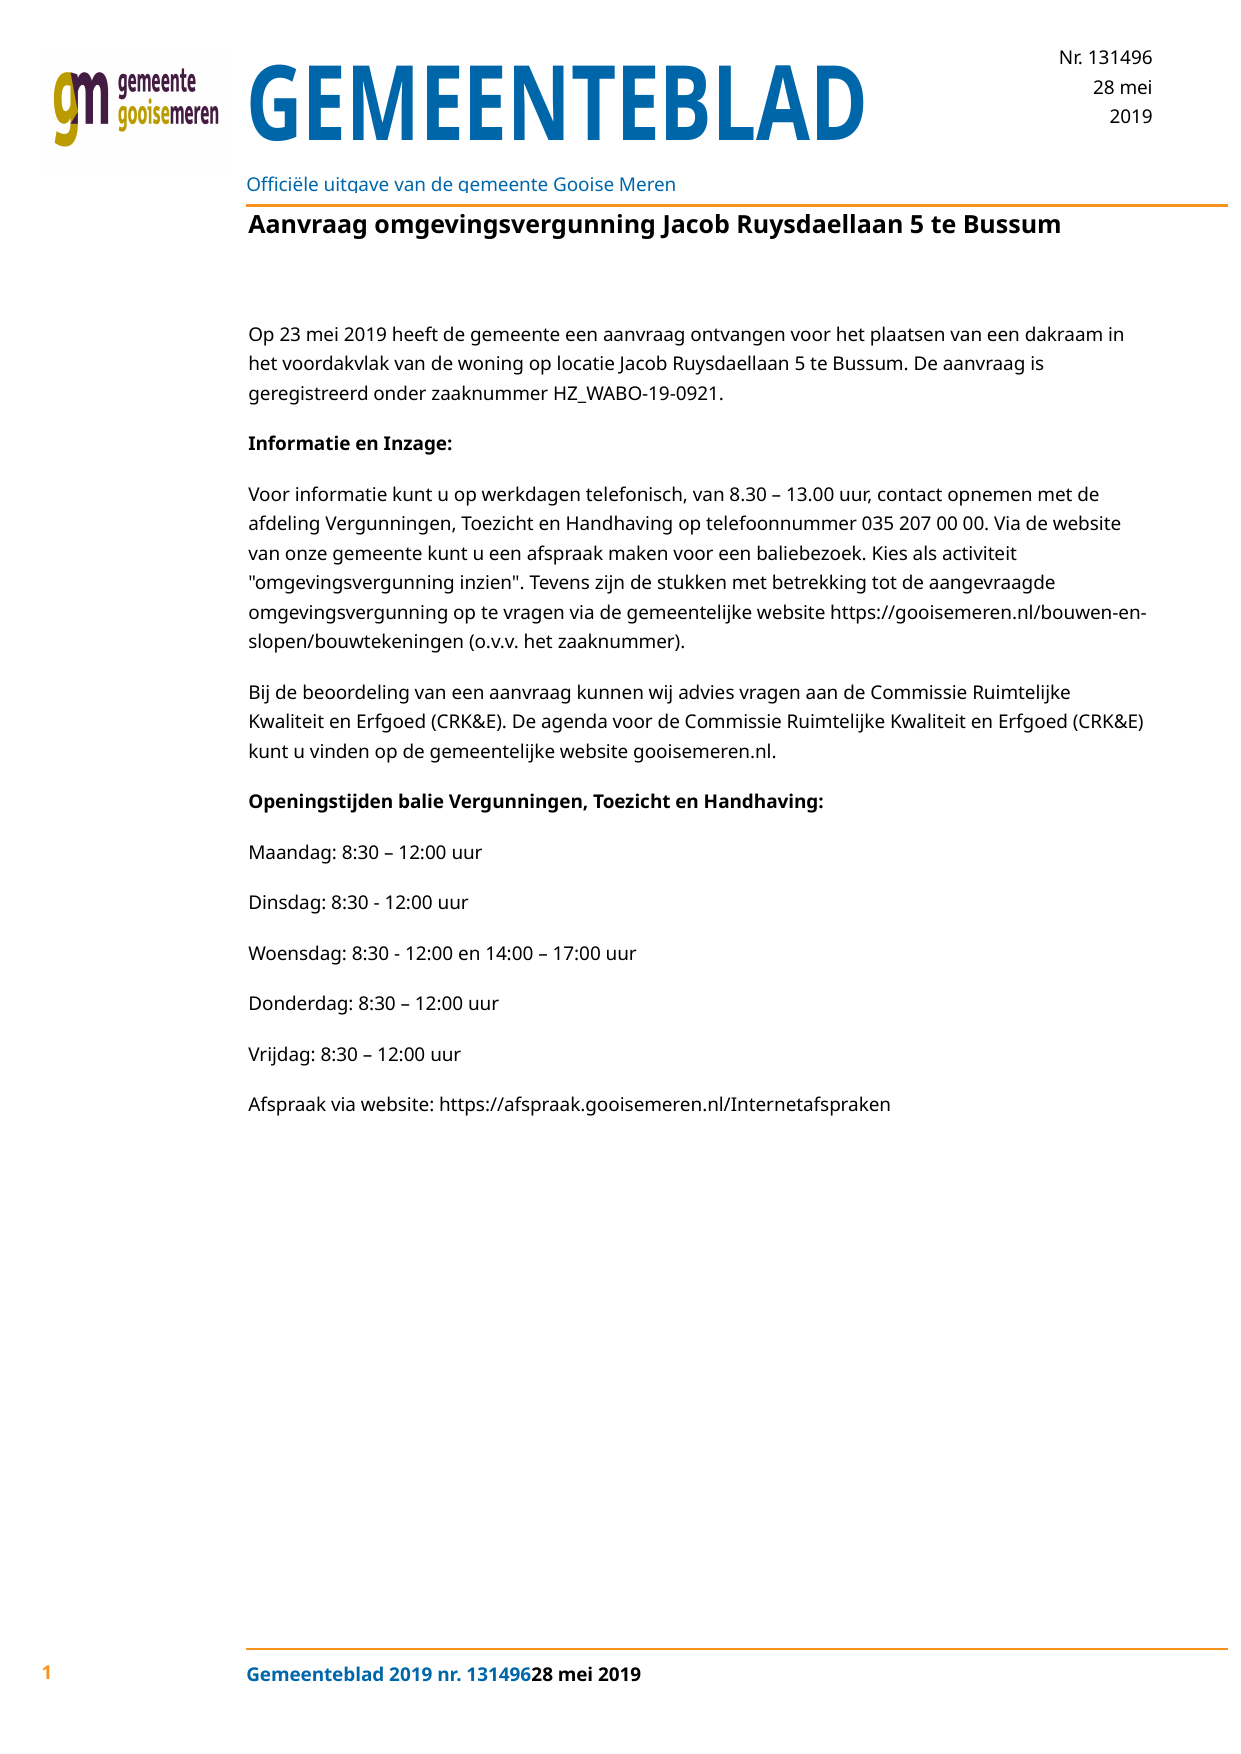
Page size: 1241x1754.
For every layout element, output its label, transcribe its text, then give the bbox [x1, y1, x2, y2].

text Woensdag: 8:30 - 12:00 en 14:00 – 17:00 uur [248, 940, 1152, 966]
picture [41, 47, 231, 172]
text Dinsdag: 8:30 - 12:00 uur [248, 889, 1152, 915]
text Op 23 mei 2019 heeft de gemeente een aanvraag ontvangen voor het plaatsen van een dakraam in het voordakvlak van de woning op locatie Jacob Ruysdaellaan 5 te Bussum. De aanvraag is geregistreerd onder zaaknummer HZ_WABO-19-0921. [248, 321, 1152, 406]
text Openingstijden balie Vergunningen, Toezicht en Handhaving: [248, 789, 1152, 814]
text Voor informatie kunt u op werkdagen telefonisch, van 8.30 – 13.00 uur, contact opnemen met de afdeling Vergunningen, Toezicht en Handhaving op telefoonnummer 035 207 00 00. Via de website van onze gemeente kunt u een afspraak maken voor een baliebezoek. Kies als activiteit "omgevingsvergunning inzien". Tevens zijn de stukken met betrekking tot de aangevraagde omgevingsvergunning op te vragen via de gemeentelijke website https://gooisemeren.nl/bouwen-en-slopen/bouwtekeningen (o.v.v. het zaaknummer). [248, 481, 1152, 654]
text Afspraak via website: https://afspraak.gooisemeren.nl/Internetafspraken [248, 1091, 1152, 1117]
text Bij de beoordeling van een aanvraag kunnen wij advies vragen aan de Commissie Ruimtelijke Kwaliteit en Erfgoed (CRK&E). De agenda voor de Commissie Ruimtelijke Kwaliteit en Erfgoed (CRK&E) kunt u vinden op de gemeentelijke website gooisemeren.nl. [248, 679, 1152, 764]
text Donderdag: 8:30 – 12:00 uur [248, 990, 1152, 1016]
text Vrijdag: 8:30 – 12:00 uur [248, 1041, 1152, 1066]
text Aanvraag omgevingsvergunning Jacob Ruysdaellaan 5 te Bussum [248, 207, 1152, 241]
text Maandag: 8:30 – 12:00 uur [248, 839, 1152, 865]
text Informatie en Inzage: [248, 430, 1152, 456]
